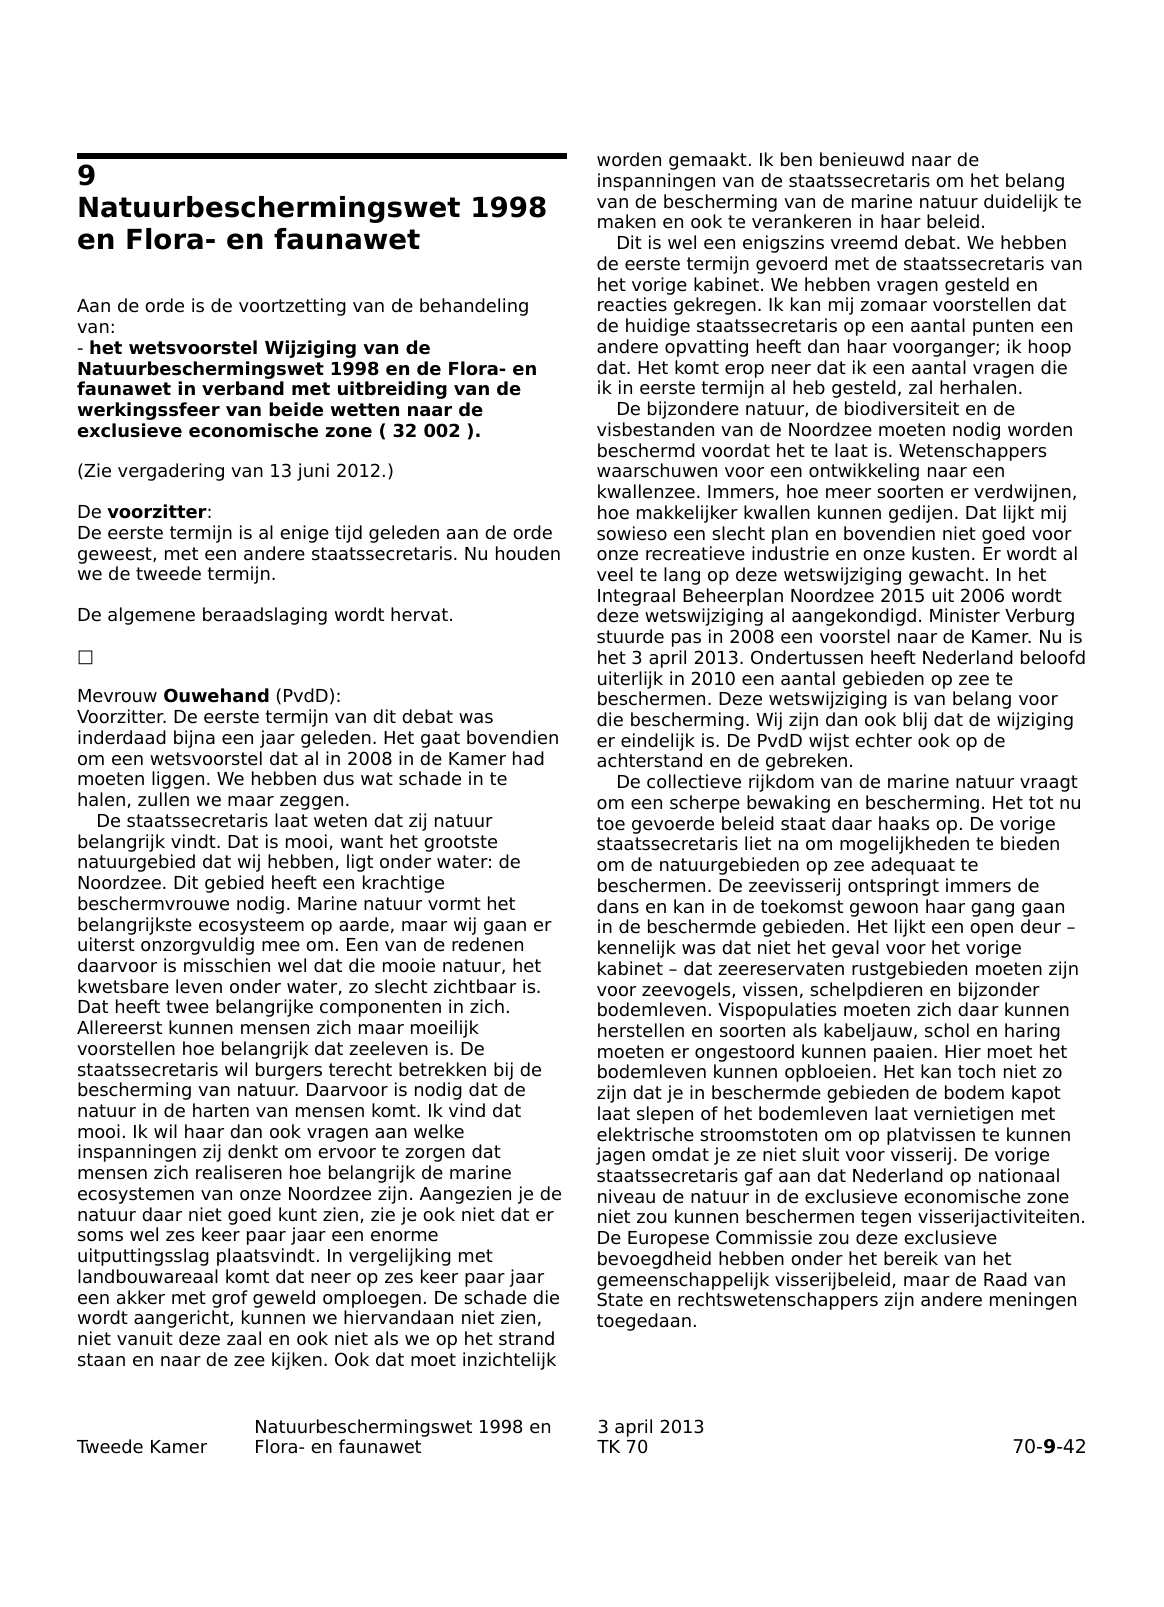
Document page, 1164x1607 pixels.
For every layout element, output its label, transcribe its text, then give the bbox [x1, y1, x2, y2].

text Voorzitter. De eerste termijn van dit debat was inderdaad bijna een jaar geleden. Het gaat bovendien om een wetsvoorstel dat al in 2008 in de Kamer had moeten liggen. We hebben dus wat schade in te halen, zullen we maar zeggen. [77, 707, 567, 811]
text De staatssecretaris laat weten dat zij natuur belangrijk vindt. Dat is mooi, want het grootste natuurgebied dat wij hebben, ligt onder water: de Noordzee. Dit gebied heeft een krachtige beschermvrouwe nodig. Marine natuur vormt het belangrijkste ecosysteem op aarde, maar wij gaan er uiterst onzorgvuldig mee om. Een van de redenen daarvoor is misschien wel dat die mooie natuur, het kwetsbare leven onder water, zo slecht zichtbaar is. Dat heeft twee belangrijke componenten in zich. Allereerst kunnen mensen zich maar moeilijk voorstellen hoe belangrijk dat zeeleven is. De staatssecretaris wil burgers terecht betrekken bij de bescherming van natuur. Daarvoor is nodig dat de natuur in de harten van mensen komt. Ik vind dat mooi. Ik wil haar dan ook vragen aan welke inspanningen zij denkt om ervoor te zorgen dat mensen zich realiseren hoe belangrijk de marine ecosystemen van onze Noordzee zijn. Aangezien je de natuur daar niet goed kunt zien, zie je ook niet dat er soms wel zes keer paar jaar een enorme uitputtingsslag plaatsvindt. In vergelijking met landbouwareaal komt dat neer op zes keer paar jaar een akker met grof geweld omploegen. De schade die wordt aangericht, kunnen we hiervandaan niet zien, niet vanuit deze zaal en ook niet als we op het strand staan en naar de zee kijken. Ook dat moet inzichtelijk [77, 811, 567, 1370]
text De voorzitter: [77, 502, 567, 523]
text Mevrouw Ouwehand (PvdD): [77, 686, 567, 707]
text De algemene beraadslaging wordt hervat. [77, 605, 567, 626]
text - het wetsvoorstel Wijziging van de Natuurbeschermingswet 1998 en de Flora- en faunawet in verband met uitbreiding van de werkingssfeer van beide wetten naar de exclusieve economische zone ( 32 002 ). [77, 338, 567, 441]
text worden gemaakt. Ik ben benieuwd naar de inspanningen van de staatssecretaris om het belang van de bescherming van de marine natuur duidelijk te maken en ook te verankeren in haar beleid. [596, 150, 1087, 233]
text Dit is wel een enigszins vreemd debat. We hebben de eerste termijn gevoerd met de staatssecretaris van het vorige kabinet. We hebben vragen gesteld en reacties gekregen. Ik kan mij zomaar voorstellen dat de huidige staatssecretaris op een aantal punten een andere opvatting heeft dan haar voorganger; ik hoop dat. Het komt erop neer dat ik een aantal vragen die ik in eerste termijn al heb gesteld, zal herhalen. [596, 233, 1087, 399]
text Aan de orde is de voortzetting van de behandeling van: [77, 296, 567, 338]
text □ [77, 646, 567, 666]
title 9 Natuurbeschermingswet 1998 en Flora- en faunawet [77, 159, 567, 256]
text De collectieve rijkdom van de marine natuur vraagt om een scherpe bewaking en bescherming. Het tot nu toe gevoerde beleid staat daar haaks op. De vorige staatssecretaris liet na om mogelijkheden te bieden om de natuurgebieden op zee adequaat te beschermen. De zeevisserij ontspringt immers de dans en kan in de toekomst gewoon haar gang gaan in de beschermde gebieden. Het lijkt een open deur – kennelijk was dat niet het geval voor het vorige kabinet – dat zeereservaten rustgebieden moeten zijn voor zeevogels, vissen, schelpdieren en bijzonder bodemleven. Vispopulaties moeten zich daar kunnen herstellen en soorten als kabeljauw, schol en haring moeten er ongestoord kunnen paaien. Hier moet het bodemleven kunnen opbloeien. Het kan toch niet zo zijn dat je in beschermde gebieden de bodem kapot laat slepen of het bodemleven laat vernietigen met elektrische stroomstoten om op platvissen te kunnen jagen omdat je ze niet sluit voor visserij. De vorige staatssecretaris gaf aan dat Nederland op nationaal niveau de natuur in de exclusieve economische zone niet zou kunnen beschermen tegen visserijactiviteiten. De Europese Commissie zou deze exclusieve bevoegdheid hebben onder het bereik van het gemeenschappelijk visserijbeleid, maar de Raad van State en rechtswetenschappers zijn andere meningen toegedaan. [596, 772, 1087, 1332]
text De bijzondere natuur, de biodiversiteit en de visbestanden van de Noordzee moeten nodig worden beschermd voordat het te laat is. Wetenschappers waarschuwen voor een ontwikkeling naar een kwallenzee. Immers, hoe meer soorten er verdwijnen, hoe makkelijker kwallen kunnen gedijen. Dat lijkt mij sowieso een slecht plan en bovendien niet goed voor onze recreatieve industrie en onze kusten. Er wordt al veel te lang op deze wetswijziging gewacht. In het Integraal Beheerplan Noordzee 2015 uit 2006 wordt deze wetswijziging al aangekondigd. Minister Verburg stuurde pas in 2008 een voorstel naar de Kamer. Nu is het 3 april 2013. Ondertussen heeft Nederland beloofd uiterlijk in 2010 een aantal gebieden op zee te beschermen. Deze wetswijziging is van belang voor die bescherming. Wij zijn dan ook blij dat de wijziging er eindelijk is. De PvdD wijst echter ook op de achterstand en de gebreken. [596, 399, 1087, 772]
text De eerste termijn is al enige tijd geleden aan de orde geweest, met een andere staatssecretaris. Nu houden we de tweede termijn. [77, 523, 567, 585]
text (Zie vergadering van 13 juni 2012.) [77, 461, 567, 482]
